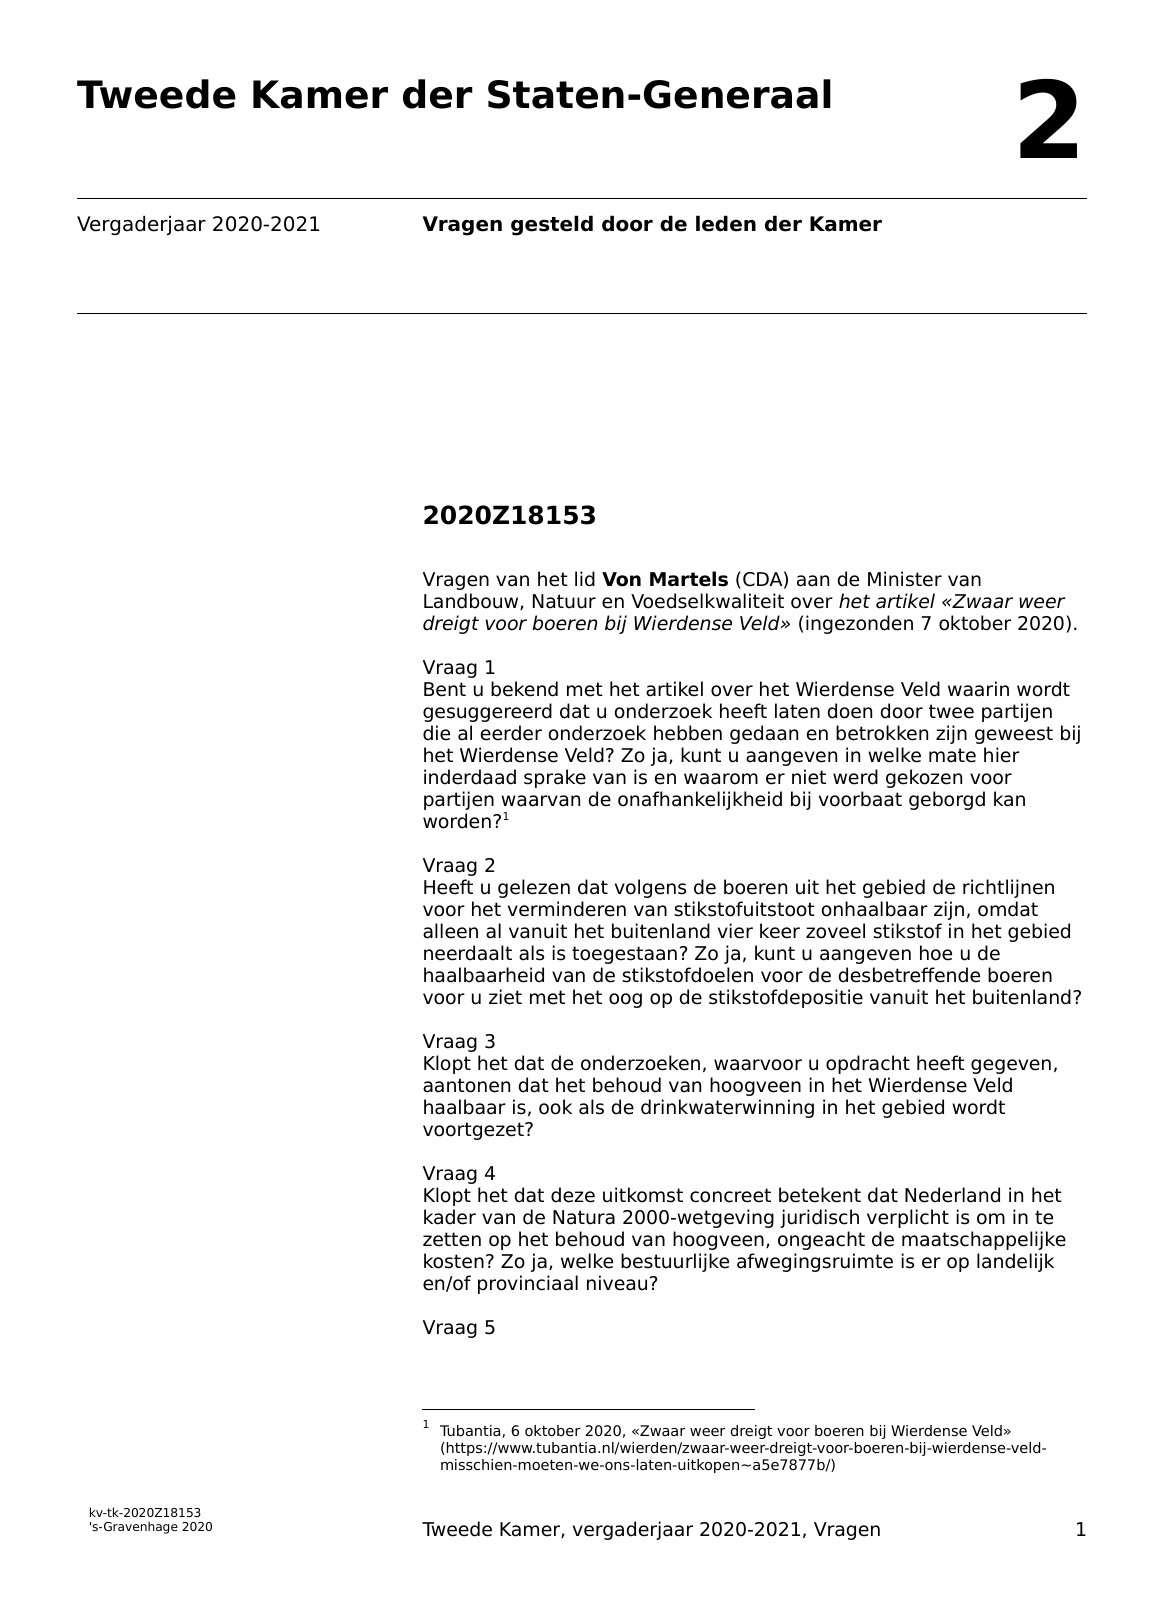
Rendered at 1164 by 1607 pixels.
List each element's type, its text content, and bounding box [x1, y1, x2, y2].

text Klopt het dat de onderzoeken, waarvoor u opdracht heeft gegeven, aantonen dat het behoud van hoogveen in het Wierdense Veld haalbaar is, ook als de drinkwaterwinning in het gebied wordt voortgezet? [422, 1053, 1087, 1141]
text Vraag 2 [422, 855, 1087, 877]
text Heeft u gelezen dat volgens de boeren uit het gebied de richtlijnen voor het verminderen van stikstofuitstoot onhaalbaar zijn, omdat alleen al vanuit het buitenland vier keer zoveel stikstof in het gebied neerdaalt als is toegestaan? Zo ja, kunt u aangeven hoe u de haalbaarheid van de stikstofdoelen voor de desbetreffende boeren voor u ziet met het oog op de stikstofdepositie vanuit het buitenland? [422, 877, 1087, 1009]
text Vraag 5 [422, 1317, 1087, 1339]
text kv-tk-2020Z18153 [88, 1506, 323, 1520]
text Klopt het dat deze uitkomst concreet betekent dat Nederland in het kader van de Natura 2000-wetgeving juridisch verplicht is om in te zetten op het behoud van hoogveen, ongeacht de maatschappelijke kosten? Zo ja, welke bestuurlijke afwegingsruimte is er op landelijk en/of provinciaal niveau? [422, 1185, 1087, 1295]
text Vraag 3 [422, 1031, 1087, 1053]
text 2020Z18153 [422, 501, 1087, 531]
table_cell Vergaderjaar 2020-2021 [77, 199, 422, 313]
text Vraag 1 [422, 657, 1087, 679]
table_cell Vragen gesteld door de leden der Kamer [422, 199, 1087, 313]
text Vragen van het lid Von Martels (CDA) aan de Minister van Landbouw, Natuur en Voedselkwaliteit over het artikel «Zwaar weer dreigt voor boeren bij Wierdense Veld» (ingezonden 7 oktober 2020). [422, 569, 1087, 635]
table_header 2 [886, 59, 1087, 198]
text Bent u bekend met het artikel over het Wierdense Veld waarin wordt gesuggereerd dat u onderzoek heeft laten doen door twee partijen die al eerder onderzoek hebben gedaan en betrokken zijn geweest bij het Wierdense Veld? Zo ja, kunt u aangeven in welke mate hier inderdaad sprake van is en waarom er niet werd gekozen voor partijen waarvan de onafhankelijkheid bij voorbaat geborgd kan worden? [422, 679, 1087, 833]
table_header Tweede Kamer der Staten-Generaal [77, 59, 886, 198]
text Tubantia, 6 oktober 2020, «Zwaar weer dreigt voor boeren bij Wierdense Veld» (https://www.tubantia.nl/wierden/zwaar-weer-dreigt-voor-boeren-bij-wierdense-veld-misschien-moeten-we-ons-laten-uitkopen~a5e7877b/) [422, 1418, 1087, 1474]
text 's-Gravenhage 2020 [88, 1520, 323, 1534]
text Vraag 4 [422, 1163, 1087, 1185]
